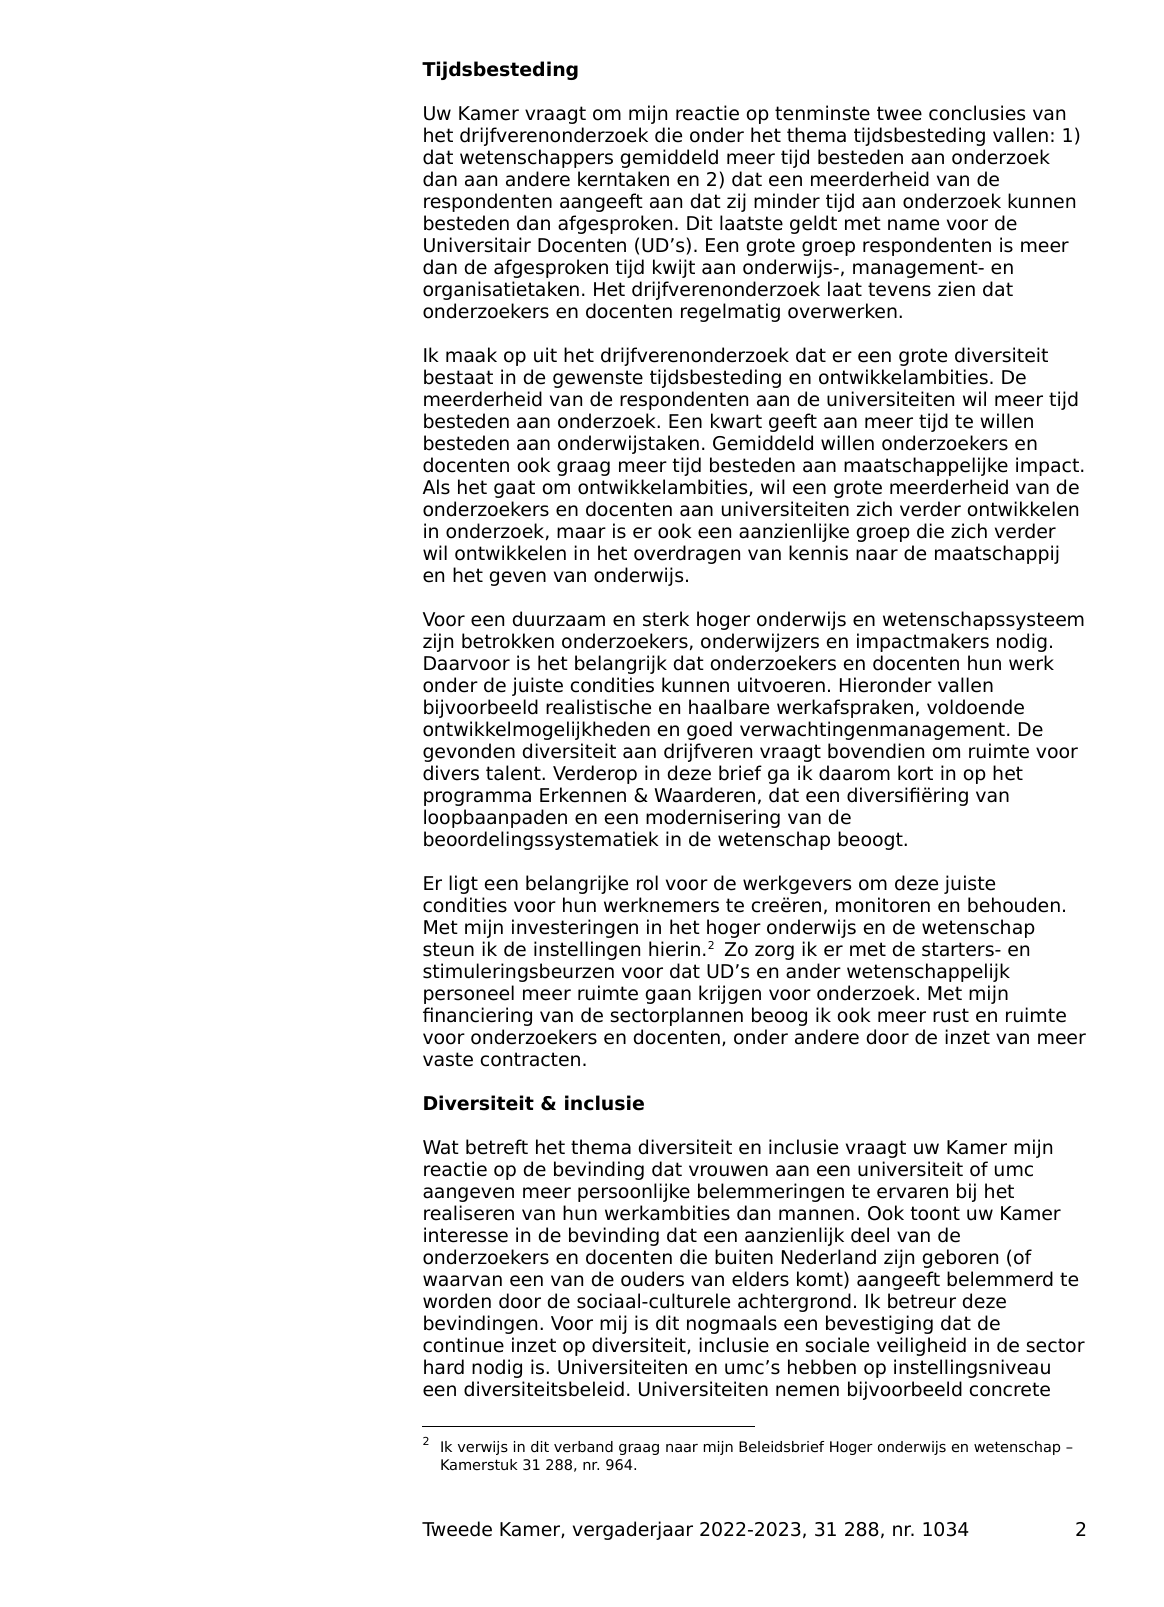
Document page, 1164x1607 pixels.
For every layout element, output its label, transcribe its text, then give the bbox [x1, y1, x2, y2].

subtitle Diversiteit & inclusie [422, 1093, 1087, 1115]
text Wat betreft het thema diversiteit en inclusie vraagt uw Kamer mijn reactie op de bevinding dat vrouwen aan een universiteit of umc aangeven meer persoonlijke belemmeringen te ervaren bij het realiseren van hun werkambities dan mannen. Ook toont uw Kamer interesse in de bevinding dat een aanzienlijk deel van de onderzoekers en docenten die buiten Nederland zijn geboren (of waarvan een van de ouders van elders komt) aangeeft belemmerd te worden door de sociaal-culturele achtergrond. Ik betreur deze bevindingen. Voor mij is dit nogmaals een bevestiging dat de continue inzet op diversiteit, inclusie en sociale veiligheid in de sector hard nodig is. Universiteiten en umc’s hebben op instellingsniveau een diversiteitsbeleid. Universiteiten nemen bijvoorbeeld concrete [422, 1137, 1087, 1401]
text Ik verwijs in dit verband graag naar mijn Beleidsbrief Hoger onderwijs en wetenschap – Kamerstuk 31 288, nr. 964. [422, 1435, 1087, 1474]
text Er ligt een belangrijke rol voor de werkgevers om deze juiste condities voor hun werknemers te creëren, monitoren en behouden. Met mijn investeringen in het hoger onderwijs en de wetenschap steun ik de instellingen hierin. Zo zorg ik er met de starters- en stimuleringsbeurzen voor dat UD’s en ander wetenschappelijk personeel meer ruimte gaan krijgen voor onderzoek. Met mijn financiering van de sectorplannen beoog ik ook meer rust en ruimte voor onderzoekers en docenten, onder andere door de inzet van meer vaste contracten. [422, 873, 1087, 1071]
text Ik maak op uit het drijfverenonderzoek dat er een grote diversiteit bestaat in de gewenste tijdsbesteding en ontwikkelambities. De meerderheid van de respondenten aan de universiteiten wil meer tijd besteden aan onderzoek. Een kwart geeft aan meer tijd te willen besteden aan onderwijstaken. Gemiddeld willen onderzoekers en docenten ook graag meer tijd besteden aan maatschappelijke impact. Als het gaat om ontwikkelambities, wil een grote meerderheid van de onderzoekers en docenten aan universiteiten zich verder ontwikkelen in onderzoek, maar is er ook een aanzienlijke groep die zich verder wil ontwikkelen in het overdragen van kennis naar de maatschappij en het geven van onderwijs. [422, 345, 1087, 587]
text Voor een duurzaam en sterk hoger onderwijs en wetenschapssysteem zijn betrokken onderzoekers, onderwijzers en impactmakers nodig. Daarvoor is het belangrijk dat onderzoekers en docenten hun werk onder de juiste condities kunnen uitvoeren. Hieronder vallen bijvoorbeeld realistische en haalbare werkafspraken, voldoende ontwikkelmogelijkheden en goed verwachtingenmanagement. De gevonden diversiteit aan drijfveren vraagt bovendien om ruimte voor divers talent. Verderop in deze brief ga ik daarom kort in op het programma Erkennen & Waarderen, dat een diversifiëring van loopbaanpaden en een modernisering van de beoordelingssystematiek in de wetenschap beoogt. [422, 609, 1087, 851]
text Uw Kamer vraagt om mijn reactie op tenminste twee conclusies van het drijfverenonderzoek die onder het thema tijdsbesteding vallen: 1) dat wetenschappers gemiddeld meer tijd besteden aan onderzoek dan aan andere kerntaken en 2) dat een meerderheid van de respondenten aangeeft aan dat zij minder tijd aan onderzoek kunnen besteden dan afgesproken. Dit laatste geldt met name voor de Universitair Docenten (UD’s). Een grote groep respondenten is meer dan de afgesproken tijd kwijt aan onderwijs-, management- en organisatietaken. Het drijfverenonderzoek laat tevens zien dat onderzoekers en docenten regelmatig overwerken. [422, 103, 1087, 323]
subtitle Tijdsbesteding [422, 59, 1087, 81]
